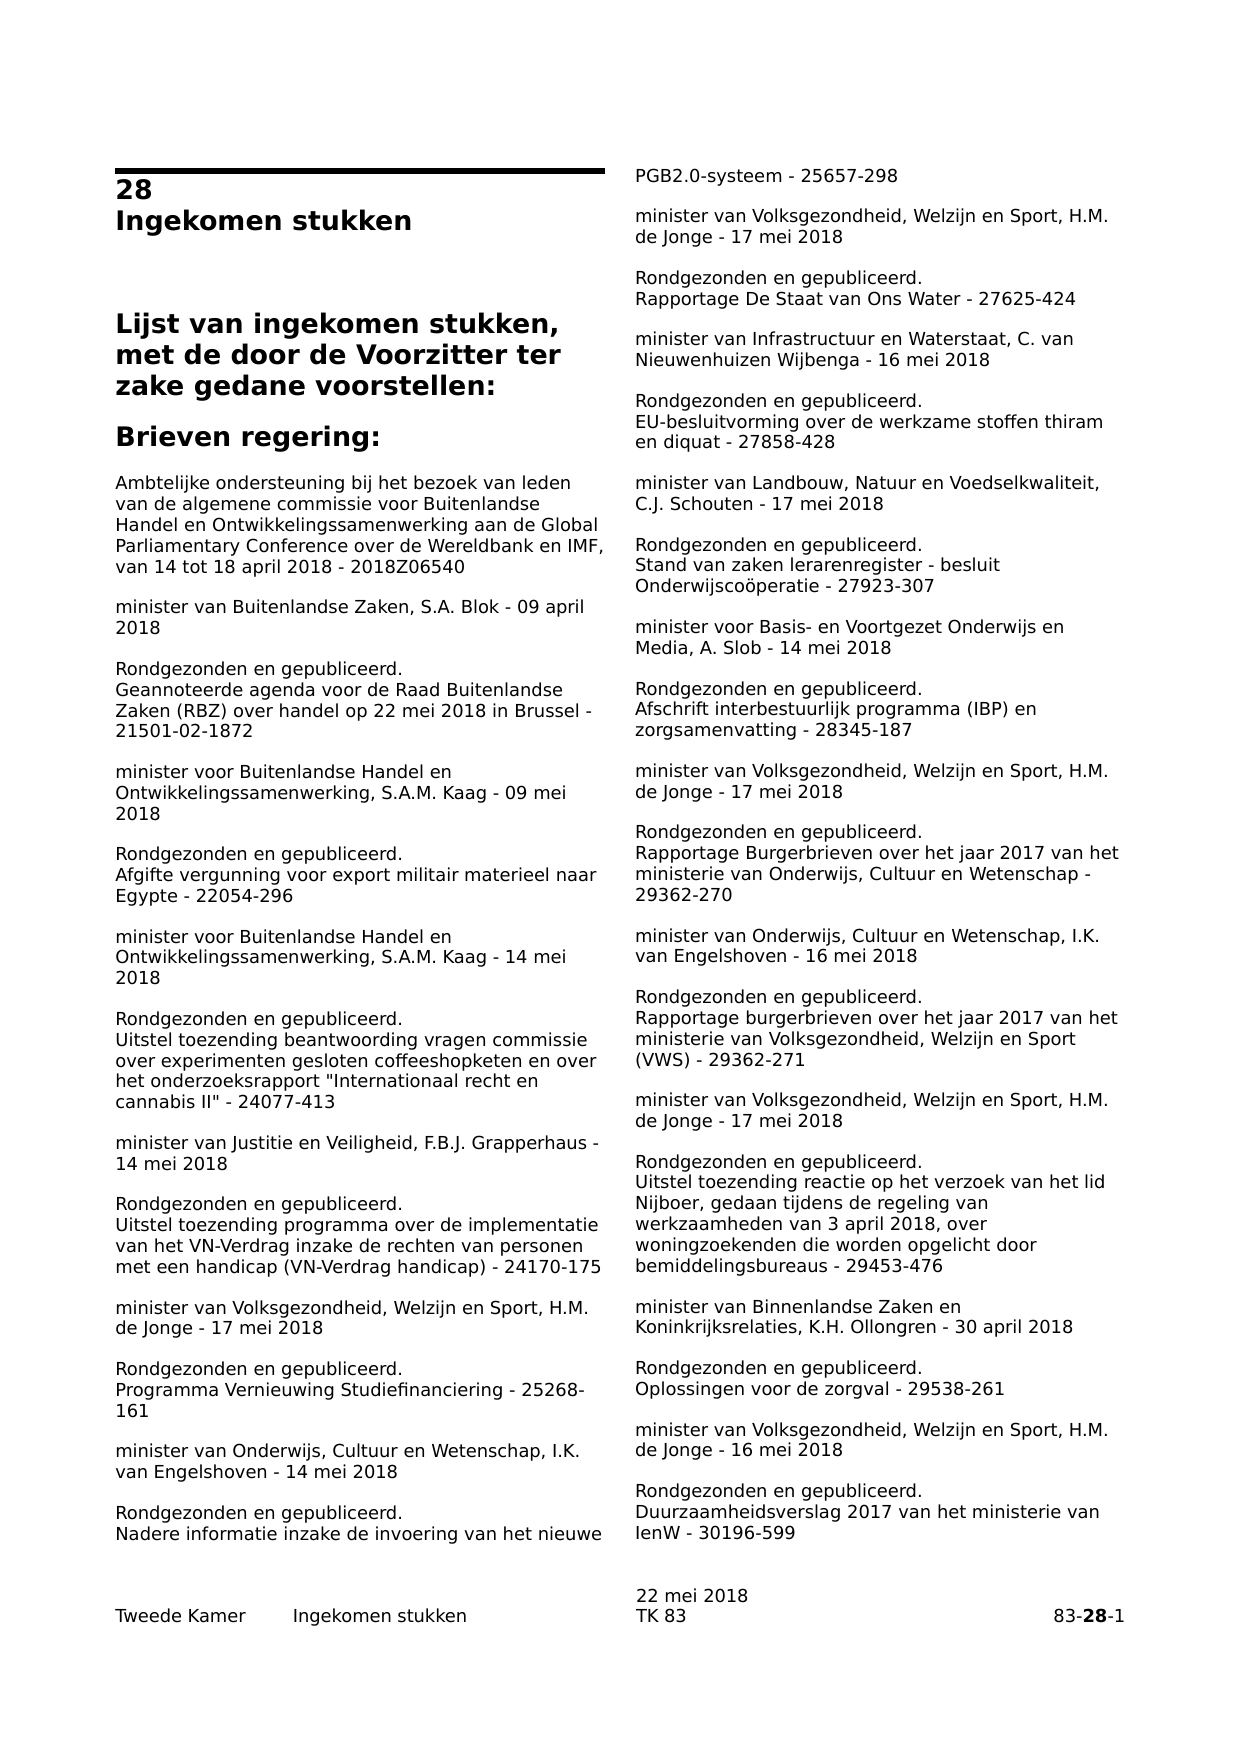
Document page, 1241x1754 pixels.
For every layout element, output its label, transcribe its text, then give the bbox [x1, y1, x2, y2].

text minister van Volksgezondheid, Welzijn en Sport, H.M. de Jonge - 16 mei 2018 [635, 1419, 1125, 1461]
text Afschrift interbestuurlijk programma (IBP) en zorgsamenvatting - 28345-187 [635, 699, 1125, 741]
text minister van Buitenlandse Zaken, S.A. Blok - 09 april 2018 [115, 597, 605, 639]
text Rondgezonden en gepubliceerd. [635, 987, 1125, 1008]
text Rondgezonden en gepubliceerd. [115, 659, 605, 679]
text Rondgezonden en gepubliceerd. [635, 1358, 1125, 1379]
text minister van Volksgezondheid, Welzijn en Sport, H.M. de Jonge - 17 mei 2018 [115, 1297, 605, 1339]
text minister van Volksgezondheid, Welzijn en Sport, H.M. de Jonge - 17 mei 2018 [635, 206, 1125, 248]
text Rapportage Burgerbrieven over het jaar 2017 van het ministerie van Onderwijs, Cultuur en Wetenschap - 29362-270 [635, 843, 1125, 905]
text Afgifte vergunning voor export militair materieel naar Egypte - 22054-296 [115, 865, 605, 907]
text Nadere informatie inzake de invoering van het nieuwe [115, 1523, 605, 1544]
text minister van Landbouw, Natuur en Voedselkwaliteit, C.J. Schouten - 17 mei 2018 [635, 473, 1125, 514]
text Rondgezonden en gepubliceerd. [115, 1194, 605, 1215]
text Oplossingen voor de zorgval - 29538-261 [635, 1379, 1125, 1399]
text minister van Onderwijs, Cultuur en Wetenschap, I.K. van Engelshoven - 14 mei 2018 [115, 1441, 605, 1483]
title Brieven regering: [115, 422, 605, 453]
text Ambtelijke ondersteuning bij het bezoek van leden van de algemene commissie voor Buitenlandse Handel en Ontwikkelingssamenwerking aan de Global Parliamentary Conference over de Wereldbank en IMF, van 14 tot 18 april 2018 - 2018Z06540 [115, 473, 605, 577]
text Rondgezonden en gepubliceerd. [115, 844, 605, 865]
text Duurzaamheidsverslag 2017 van het ministerie van IenW - 30196-599 [635, 1502, 1125, 1543]
title 28 Ingekomen stukken [115, 174, 605, 237]
text EU-besluitvorming over de werkzame stoffen thiram en diquat - 27858-428 [635, 411, 1125, 453]
text Rapportage burgerbrieven over het jaar 2017 van het ministerie van Volksgezondheid, Welzijn en Sport (VWS) - 29362-271 [635, 1008, 1125, 1070]
text Rondgezonden en gepubliceerd. [635, 822, 1125, 843]
text Uitstel toezending programma over de implementatie van het VN-Verdrag inzake de rechten van personen met een handicap (VN-Verdrag handicap) - 24170-175 [115, 1215, 605, 1277]
text minister voor Buitenlandse Handel en Ontwikkelingssamenwerking, S.A.M. Kaag - 14 mei 2018 [115, 927, 605, 989]
text Rondgezonden en gepubliceerd. [115, 1359, 605, 1380]
text Rondgezonden en gepubliceerd. [115, 1503, 605, 1523]
text Rondgezonden en gepubliceerd. [635, 678, 1125, 699]
text Rondgezonden en gepubliceerd. [635, 1152, 1125, 1172]
title Lijst van ingekomen stukken, met de door de Voorzitter ter zake gedane voorstellen: [115, 308, 605, 402]
text Uitstel toezending reactie op het verzoek van het lid Nijboer, gedaan tijdens de regeling van werkzaamheden van 3 april 2018, over woningzoekenden die worden opgelicht door bemiddelingsbureaus - 29453-476 [635, 1172, 1125, 1276]
text minister van Binnenlandse Zaken en Koninkrijksrelaties, K.H. Ollongren - 30 april 2018 [635, 1296, 1125, 1338]
text minister van Infrastructuur en Waterstaat, C. van Nieuwenhuizen Wijbenga - 16 mei 2018 [635, 329, 1125, 371]
text minister voor Basis- en Voortgezet Onderwijs en Media, A. Slob - 14 mei 2018 [635, 617, 1125, 658]
text minister van Volksgezondheid, Welzijn en Sport, H.M. de Jonge - 17 mei 2018 [635, 761, 1125, 802]
text Uitstel toezending beantwoording vragen commissie over experimenten gesloten coffeeshopketen en over het onderzoeksrapport "Internationaal recht en cannabis II" - 24077-413 [115, 1029, 605, 1113]
text PGB2.0-systeem - 25657-298 [635, 165, 1125, 186]
text minister van Justitie en Veiligheid, F.B.J. Grapperhaus - 14 mei 2018 [115, 1133, 605, 1174]
text Rondgezonden en gepubliceerd. [635, 534, 1125, 555]
text Programma Vernieuwing Studiefinanciering - 25268-161 [115, 1380, 605, 1421]
text Rondgezonden en gepubliceerd. [115, 1009, 605, 1029]
text Stand van zaken lerarenregister - besluit Onderwijscoöperatie - 27923-307 [635, 555, 1125, 597]
text Rondgezonden en gepubliceerd. [635, 1481, 1125, 1502]
text minister voor Buitenlandse Handel en Ontwikkelingssamenwerking, S.A.M. Kaag - 09 mei 2018 [115, 762, 605, 824]
text Rapportage De Staat van Ons Water - 27625-424 [635, 288, 1125, 309]
text Rondgezonden en gepubliceerd. [635, 268, 1125, 288]
text Geannoteerde agenda voor de Raad Buitenlandse Zaken (RBZ) over handel op 22 mei 2018 in Brussel - 21501-02-1872 [115, 679, 605, 742]
text Rondgezonden en gepubliceerd. [635, 391, 1125, 411]
text minister van Onderwijs, Cultuur en Wetenschap, I.K. van Engelshoven - 16 mei 2018 [635, 925, 1125, 967]
text minister van Volksgezondheid, Welzijn en Sport, H.M. de Jonge - 17 mei 2018 [635, 1090, 1125, 1132]
